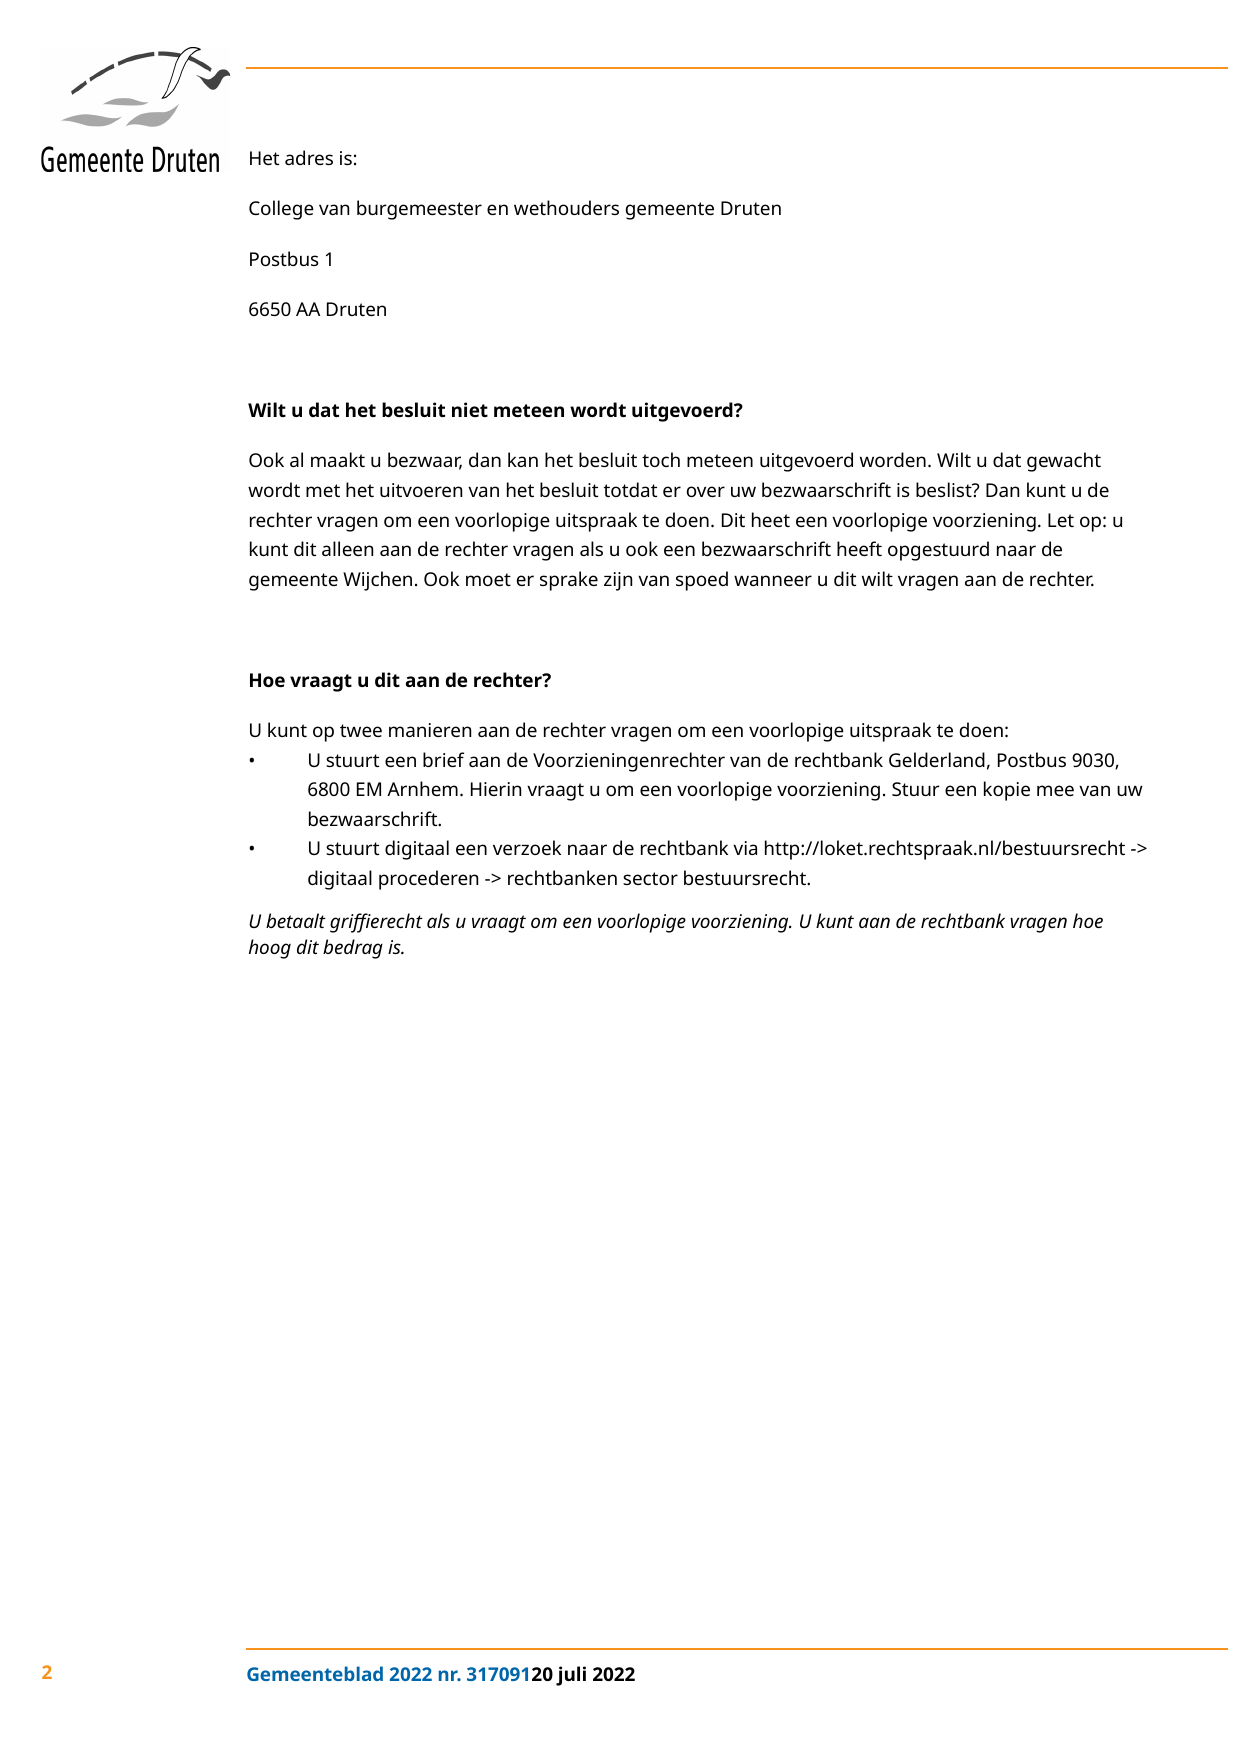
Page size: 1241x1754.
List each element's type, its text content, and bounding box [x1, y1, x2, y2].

text Hoe vraagt u dit aan de rechter? [248, 667, 1152, 693]
text Wilt u dat het besluit niet meteen wordt uitgevoerd? [248, 397, 1152, 423]
list U stuurt een brief aan de Voorzieningenrechter van de rechtbank Gelderland, Postbus 9030, 6800 EM Arnhem. Hierin vraagt u om een voorlopige voorziening. Stuur een kopie mee van uw bezwaarschrift. [248, 747, 1152, 832]
text 6650 AA Druten [248, 296, 1152, 322]
text Ook al maakt u bezwaar, dan kan het besluit toch meteen uitgevoerd worden. Wilt u dat gewacht wordt met het uitvoeren van het besluit totdat er over uw bezwaarschrift is beslist? Dan kunt u de rechter vragen om een voorlopige uitspraak te doen. Dit heet een voorlopige voorziening. Let op: u kunt dit alleen aan de rechter vragen als u ook een bezwaarschrift heeft opgestuurd naar de gemeente Wijchen. Ook moet er sprake zijn van spoed wanneer u dit wilt vragen aan de rechter. [248, 448, 1152, 592]
text U kunt op twee manieren aan de rechter vragen om een voorlopige uitspraak te doen: [248, 717, 1152, 743]
list U stuurt digitaal een verzoek naar de rechtbank via http://loket.rechtspraak.nl/bestuursrecht -> digitaal procederen -> rechtbanken sector bestuursrecht. [248, 836, 1152, 891]
text Het adres is: [248, 145, 1152, 171]
text Postbus 1 [248, 246, 1152, 272]
picture [41, 47, 231, 172]
text U betaalt griffierecht als u vraagt om een voorlopige voorziening. U kunt aan de rechtbank vragen hoe hoog dit bedrag is. [248, 908, 1152, 960]
text College van burgemeester en wethouders gemeente Druten [248, 196, 1152, 221]
